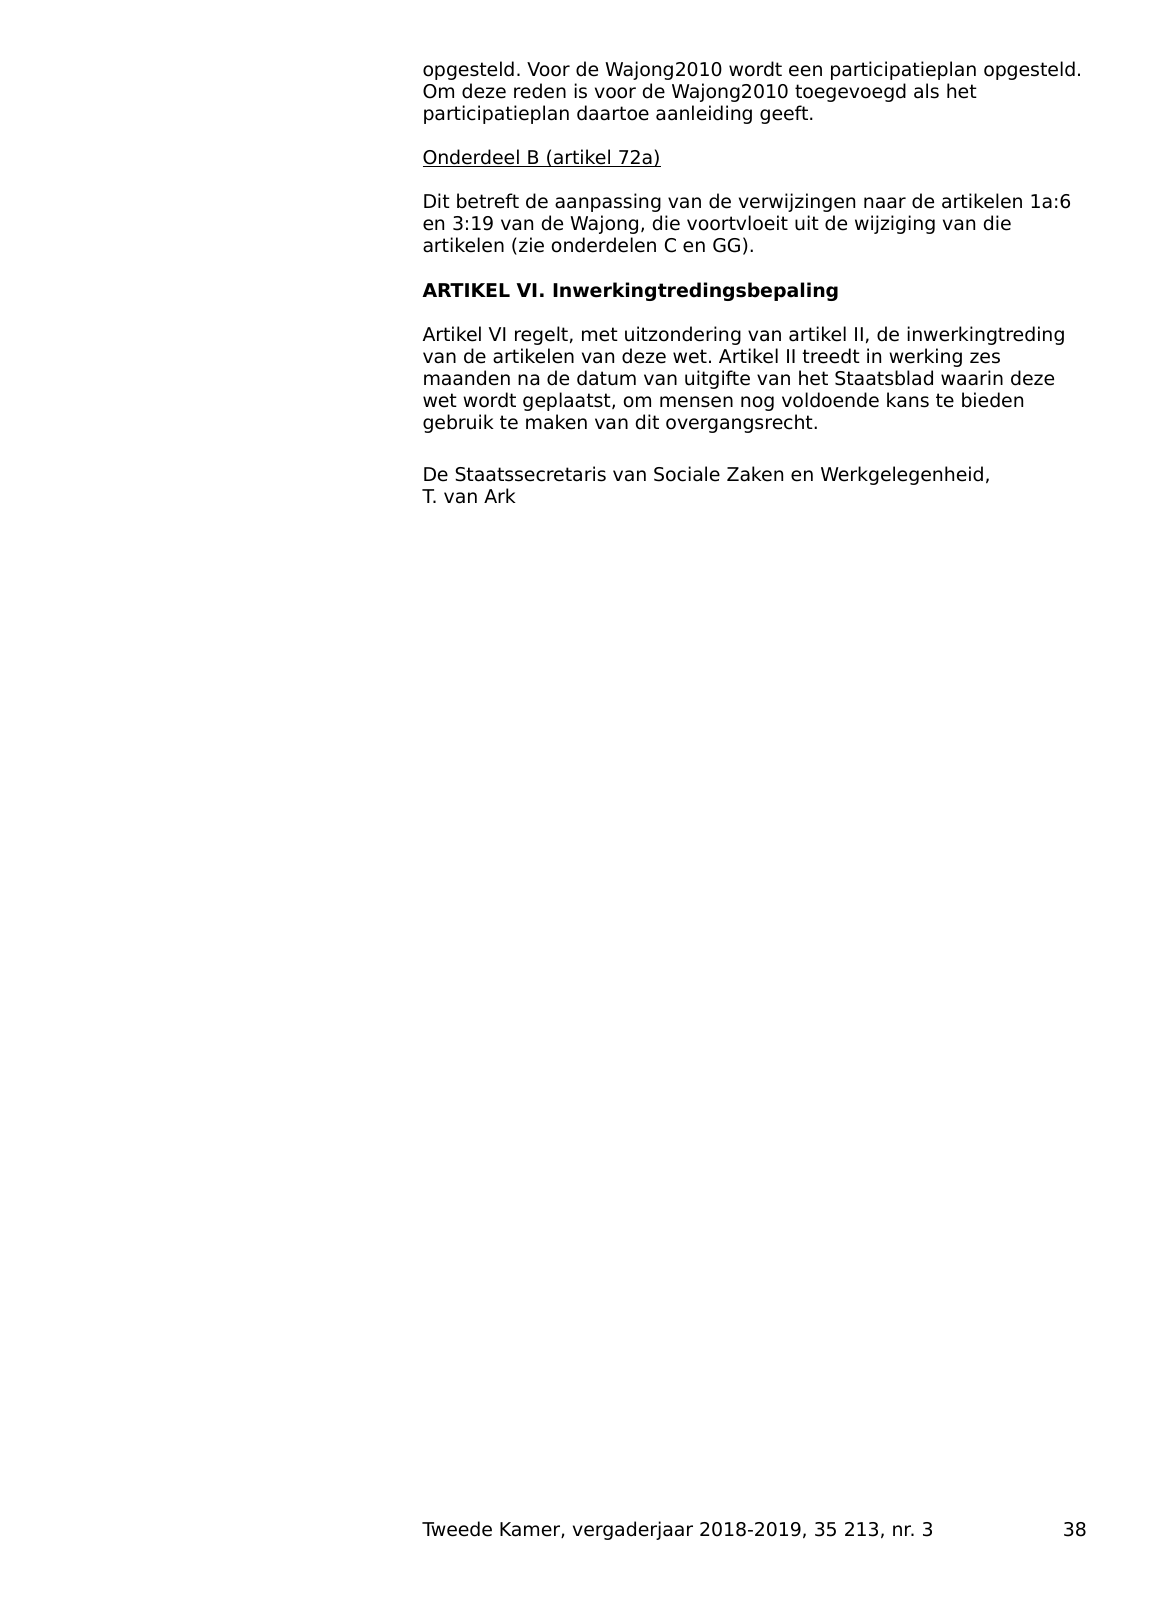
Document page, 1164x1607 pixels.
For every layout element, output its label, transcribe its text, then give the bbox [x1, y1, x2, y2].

subtitle ARTIKEL VI. Inwerkingtredingsbepaling [422, 279, 1087, 301]
text De Staatssecretaris van Sociale Zaken en Werkgelegenheid, T. van Ark [422, 463, 1087, 507]
text Dit betreft de aanpassing van de verwijzingen naar de artikelen 1a:6 en 3:19 van de Wajong, die voortvloeit uit de wijziging van die artikelen (zie onderdelen C en GG). [422, 191, 1087, 257]
subtitle Onderdeel B (artikel 72a) [422, 147, 1087, 169]
text opgesteld. Voor de Wajong2010 wordt een participatieplan opgesteld. Om deze reden is voor de Wajong2010 toegevoegd als het participatieplan daartoe aanleiding geeft. [422, 59, 1087, 125]
text Artikel VI regelt, met uitzondering van artikel II, de inwerkingtreding van de artikelen van deze wet. Artikel II treedt in werking zes maanden na de datum van uitgifte van het Staatsblad waarin deze wet wordt geplaatst, om mensen nog voldoende kans te bieden gebruik te maken van dit overgangsrecht. [422, 324, 1087, 433]
